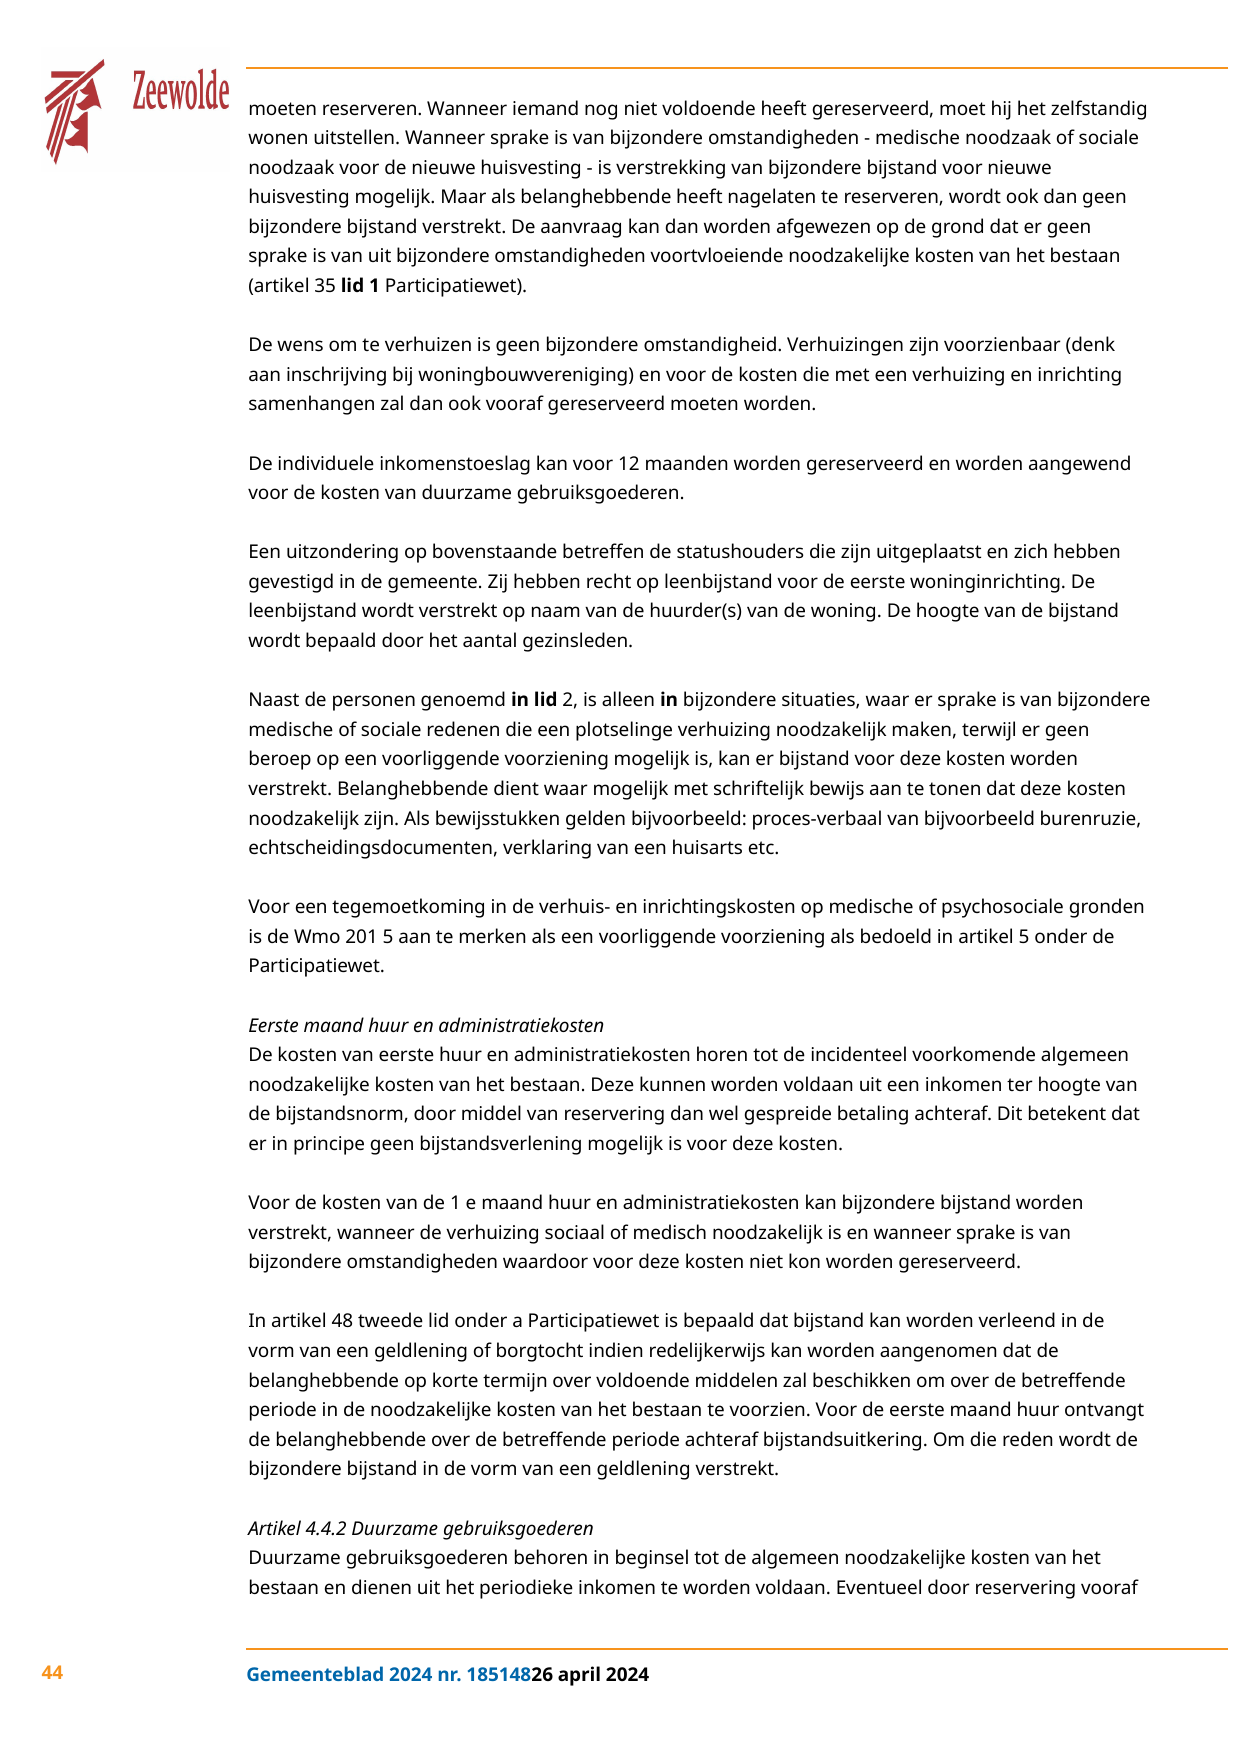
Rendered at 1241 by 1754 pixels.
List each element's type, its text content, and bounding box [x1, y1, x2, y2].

text De individuele inkomenstoeslag kan voor 12 maanden worden gereserveerd en worden aangewend voor de kosten van duurzame gebruiksgoederen. [248, 450, 1152, 505]
text De kosten van eerste huur en administratiekosten horen tot de incidenteel voorkomende algemeen noodzakelijke kosten van het bestaan. Deze kunnen worden voldaan uit een inkomen ter hoogte van de bijstandsnorm, door middel van reservering dan wel gespreide betaling achteraf. Dit betekent dat er in principe geen bijstandsverlening mogelijk is voor deze kosten. [248, 1041, 1152, 1156]
text moeten reserveren. Wanneer iemand nog niet voldoende heeft gereserveerd, moet hij het zelfstandig wonen uitstellen. Wanneer sprake is van bijzondere omstandigheden - medische noodzaak of sociale noodzaak voor de nieuwe huisvesting - is verstrekking van bijzondere bijstand voor nieuwe huisvesting mogelijk. Maar als belanghebbende heeft nagelaten te reserveren, wordt ook dan geen bijzondere bijstand verstrekt. De aanvraag kan dan worden afgewezen op de grond dat er geen sprake is van uit bijzondere omstandigheden voortvloeiende noodzakelijke kosten van het bestaan (artikel 35 lid 1 Participatiewet). [248, 95, 1152, 298]
text Naast de personen genoemd in lid 2, is alleen in bijzondere situaties, waar er sprake is van bijzondere medische of sociale redenen die een plotselinge verhuizing noodzakelijk maken, terwijl er geen beroep op een voorliggende voorziening mogelijk is, kan er bijstand voor deze kosten worden verstrekt. Belanghebbende dient waar mogelijk met schriftelijk bewijs aan te tonen dat deze kosten noodzakelijk zijn. Als bewijsstukken gelden bijvoorbeeld: proces-verbaal van bijvoorbeeld burenruzie, echtscheidingsdocumenten, verklaring van een huisarts etc. [248, 686, 1152, 860]
text Voor de kosten van de 1 e maand huur en administratiekosten kan bijzondere bijstand worden verstrekt, wanneer de verhuizing sociaal of medisch noodzakelijk is en wanneer sprake is van bijzondere omstandigheden waardoor voor deze kosten niet kon worden gereserveerd. [248, 1189, 1152, 1274]
text Duurzame gebruiksgoederen behoren in beginsel tot de algemeen noodzakelijke kosten van het bestaan en dienen uit het periodieke inkomen te worden voldaan. Eventueel door reservering vooraf [248, 1544, 1152, 1600]
picture [41, 47, 231, 172]
text De wens om te verhuizen is geen bijzondere omstandigheid. Verhuizingen zijn voorzienbaar (denk aan inschrijving bij woningbouwvereniging) en voor de kosten die met een verhuizing en inrichting samenhangen zal dan ook vooraf gereserveerd moeten worden. [248, 331, 1152, 416]
text Eerste maand huur en administratiekosten [248, 1012, 1152, 1038]
text Een uitzondering op bovenstaande betreffen de statushouders die zijn uitgeplaatst en zich hebben gevestigd in de gemeente. Zij hebben recht op leenbijstand voor de eerste woninginrichting. De leenbijstand wordt verstrekt op naam van de huurder(s) van de woning. De hoogte van de bijstand wordt bepaald door het aantal gezinsleden. [248, 538, 1152, 653]
text Artikel 4.4.2 Duurzame gebruiksgoederen [248, 1515, 1152, 1541]
text In artikel 48 tweede lid onder a Participatiewet is bepaald dat bijstand kan worden verleend in de vorm van een geldlening of borgtocht indien redelijkerwijs kan worden aangenomen dat de belanghebbende op korte termijn over voldoende middelen zal beschikken om over de betreffende periode in de noodzakelijke kosten van het bestaan te voorzien. Voor de eerste maand huur ontvangt de belanghebbende over de betreffende periode achteraf bijstandsuitkering. Om die reden wordt de bijzondere bijstand in de vorm van een geldlening verstrekt. [248, 1308, 1152, 1481]
text Voor een tegemoetkoming in de verhuis- en inrichtingskosten op medische of psychosociale gronden is de Wmo 201 5 aan te merken als een voorliggende voorziening als bedoeld in artikel 5 onder de Participatiewet. [248, 893, 1152, 978]
